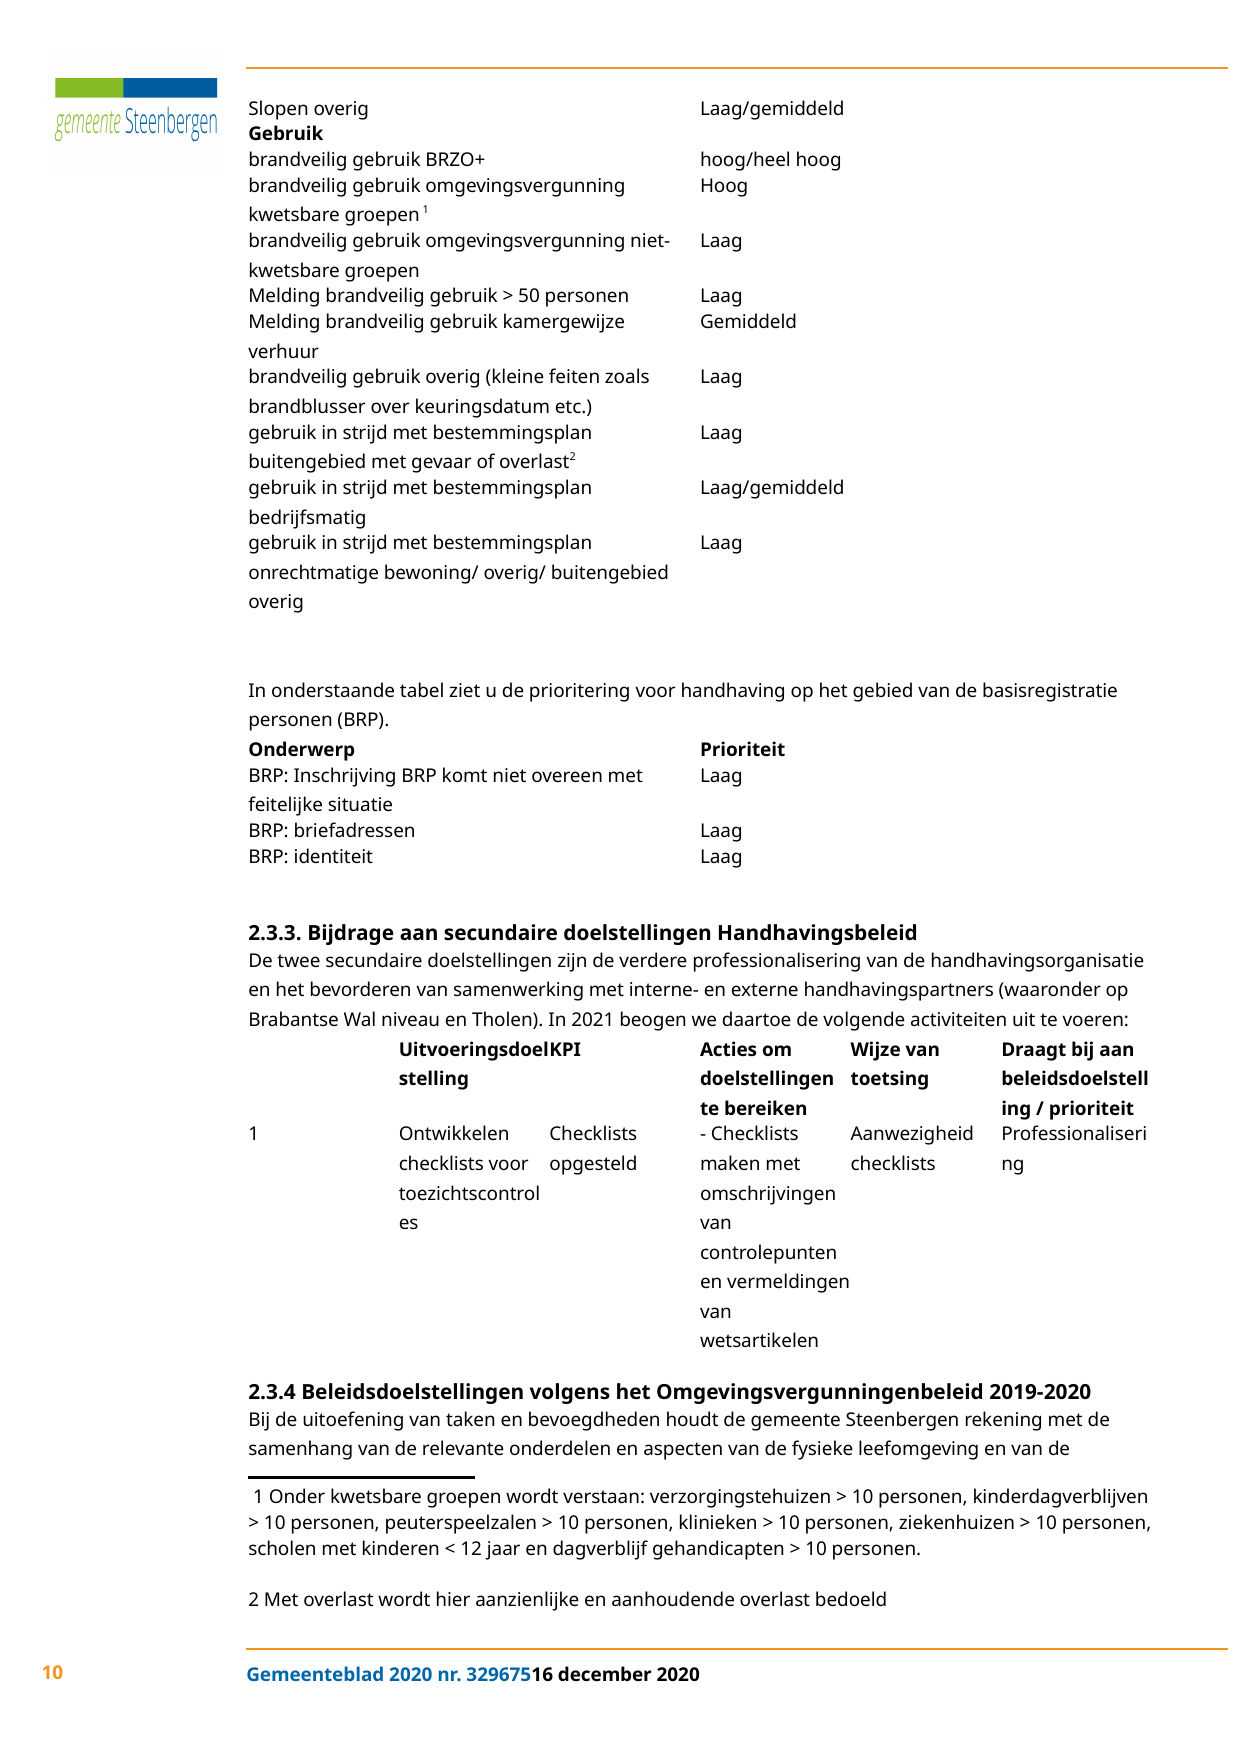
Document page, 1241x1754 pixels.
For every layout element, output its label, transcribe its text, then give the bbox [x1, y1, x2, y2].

table_cell Aanwezigheid checklists [850, 1121, 1001, 1353]
table_cell BRP: briefadressen [248, 817, 700, 843]
table_cell Laag [700, 843, 1152, 869]
table_cell gebruik in strijd met bestemmingsplan buitengebied met gevaar of overlast [248, 419, 700, 474]
table_cell Laag [700, 762, 1152, 817]
table_header Wijze van toetsing [850, 1036, 1001, 1121]
table_cell brandveilig gebruik omgevingsvergunning kwetsbare groepen [248, 172, 700, 227]
table_header Onderwerp [248, 736, 700, 762]
table_cell Laag [700, 283, 1152, 308]
table_cell Laag [700, 530, 1152, 614]
table_cell Laag/gemiddeld [700, 474, 1152, 529]
table_cell Hoog [700, 172, 1152, 227]
table_cell brandveilig gebruik overig (kleine feiten zoals brandblusser over keuringsdatum etc.) [248, 364, 700, 419]
table_cell [248, 869, 1152, 894]
table_cell Laag/gemiddeld [700, 95, 1152, 121]
table_header Draagt bij aan beleidsdoelstelling / prioriteit [1001, 1036, 1152, 1121]
table_header Acties om doelstellingen te bereiken [700, 1036, 850, 1121]
table_header Uitvoeringsdoelstelling [399, 1036, 549, 1121]
table_cell brandveilig gebruik omgevingsvergunning niet-kwetsbare groepen [248, 227, 700, 283]
table_cell Slopen overig [248, 95, 700, 121]
text De twee secundaire doelstellingen zijn de verdere professionalisering van de handhavingsorganisatie en het bevorderen van samenwerking met interne- en externe handhavingspartners (waaronder op Brabantse Wal niveau en Tholen). In 2021 beogen we daartoe de volgende activiteiten uit te voeren: [248, 947, 1152, 1032]
table_cell Laag [700, 364, 1152, 419]
table_cell BRP: Inschrijving BRP komt niet overeen met feitelijke situatie [248, 762, 700, 817]
table_cell Checklists opgesteld [549, 1121, 700, 1353]
table_cell gebruik in strijd met bestemmingsplan bedrijfsmatig [248, 474, 700, 529]
table_cell BRP: identiteit [248, 843, 700, 869]
table_cell hoog/heel hoog [700, 146, 1152, 172]
table_cell Melding brandveilig gebruik kamergewijze verhuur [248, 308, 700, 364]
table_cell gebruik in strijd met bestemmingsplan onrechtmatige bewoning/ overig/ buitengebied overig [248, 530, 700, 614]
table_header [248, 1036, 398, 1121]
table_cell Laag [700, 227, 1152, 283]
text In onderstaande tabel ziet u de prioritering voor handhaving op het gebied van de basisregistratie personen (BRP). [248, 677, 1152, 732]
picture [41, 47, 231, 172]
table_cell brandveilig gebruik BRZO+ [248, 146, 700, 172]
table_cell Ontwikkelen checklists voor toezichtscontroles [399, 1121, 549, 1353]
text Bij de uitoefening van taken en bevoegdheden houdt de gemeente Steenbergen rekening met de samenhang van de relevante onderdelen en aspecten van de fysieke leefomgeving en van de [248, 1406, 1152, 1461]
text 2.3.3. Bijdrage aan secundaire doelstellingen Handhavingsbeleid [248, 918, 1152, 947]
table_cell 1 [248, 1121, 398, 1353]
table_header Prioriteit [700, 736, 1152, 762]
table_cell Melding brandveilig gebruik > 50 personen [248, 283, 700, 308]
table_cell Gebruik [248, 121, 1152, 146]
table_header KPI [549, 1036, 700, 1121]
table_cell Laag [700, 817, 1152, 843]
table_cell Gemiddeld [700, 308, 1152, 364]
table_cell Professionalisering [1001, 1121, 1152, 1353]
text 2.3.4 Beleidsdoelstellingen volgens het Omgevingsvergunningenbeleid 2019-2020 [248, 1377, 1152, 1406]
table_cell Laag [700, 419, 1152, 474]
table_cell - Checklists maken met omschrijvingen van controlepunten en vermeldingen van wetsartikelen [700, 1121, 850, 1353]
